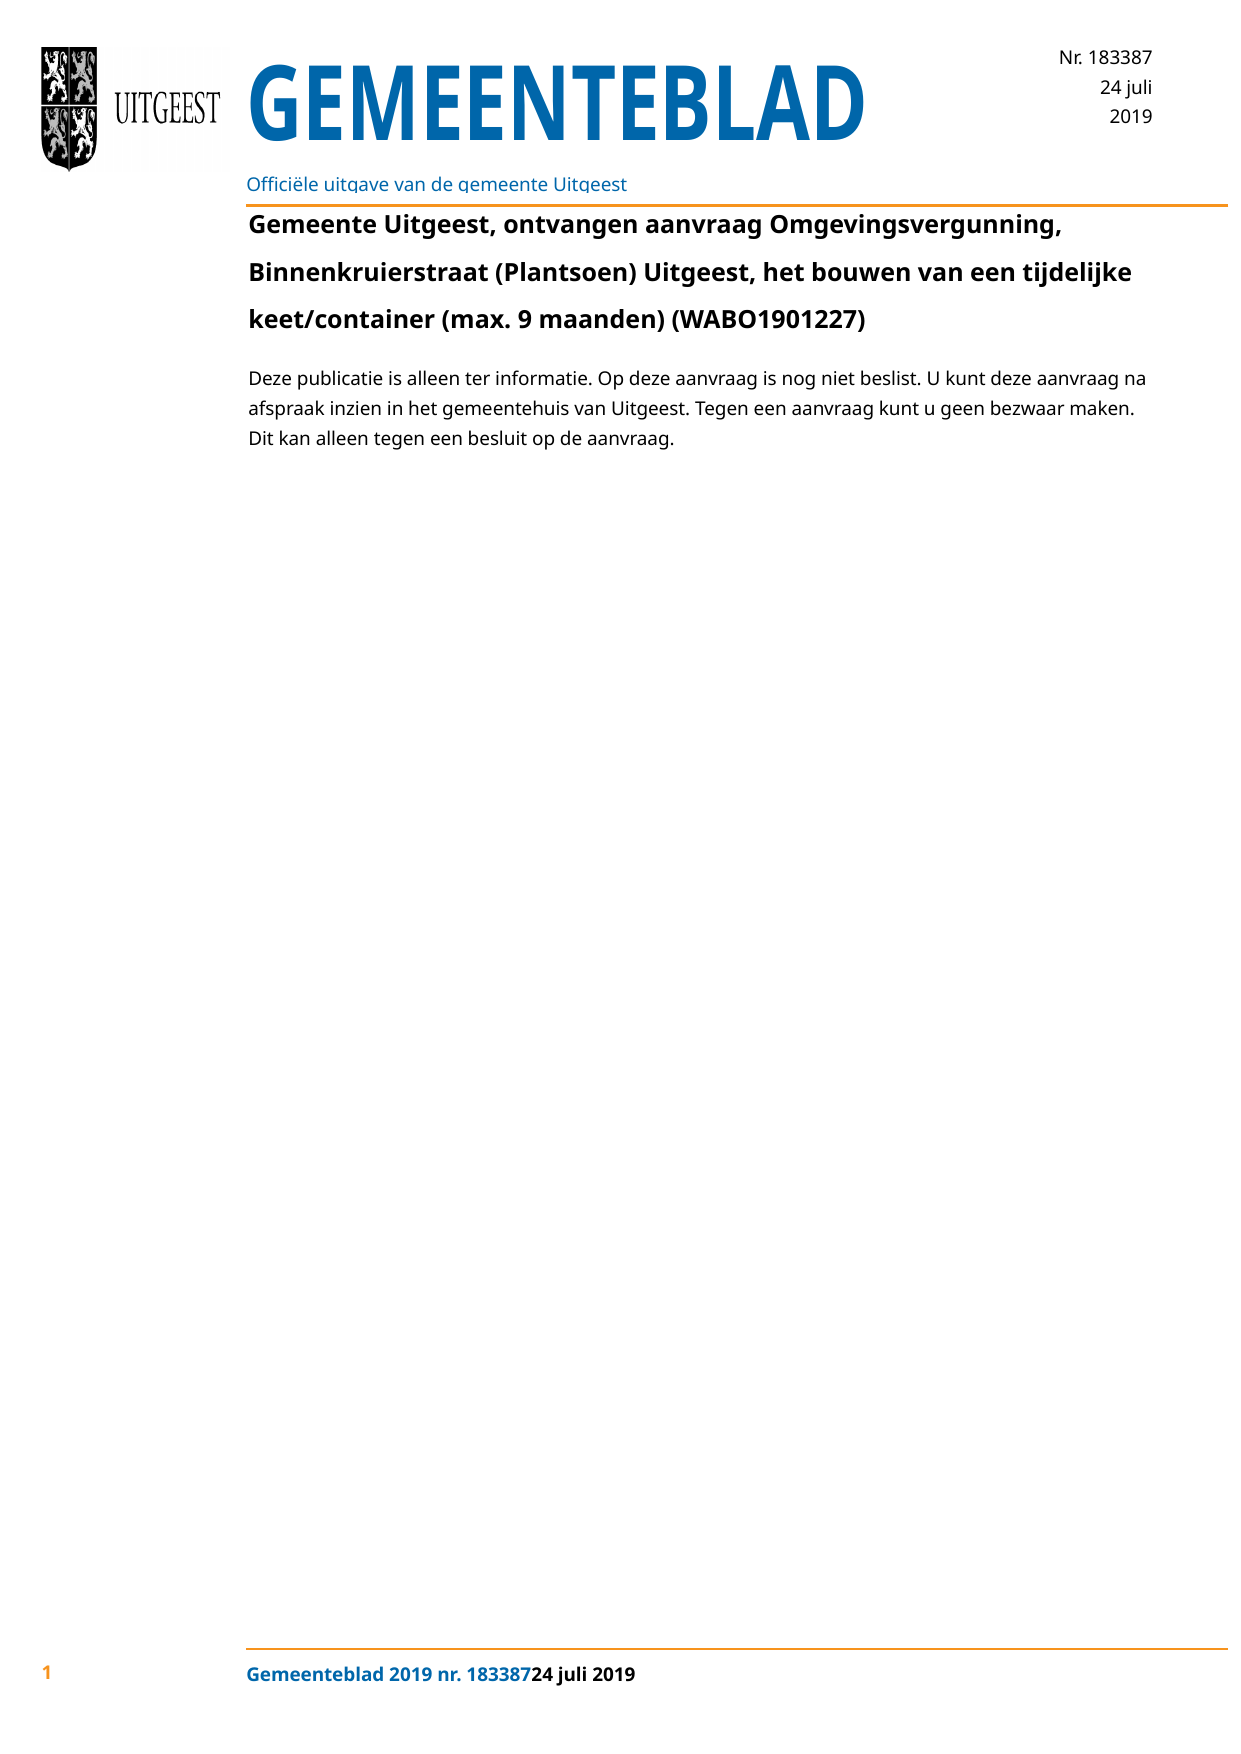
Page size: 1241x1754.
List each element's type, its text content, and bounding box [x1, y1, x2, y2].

text Deze publicatie is alleen ter informatie. Op deze aanvraag is nog niet beslist. U kunt deze aanvraag na afspraak inzien in het gemeentehuis van Uitgeest. Tegen een aanvraag kunt u geen bezwaar maken. Dit kan alleen tegen een besluit op de aanvraag. [248, 366, 1152, 450]
picture [41, 47, 231, 172]
text Gemeente Uitgeest, ontvangen aanvraag Omgevingsvergunning, Binnenkruierstraat (Plantsoen) Uitgeest, het bouwen van een tijdelijke keet/container (max. 9 maanden) (WABO1901227) [248, 207, 1152, 336]
